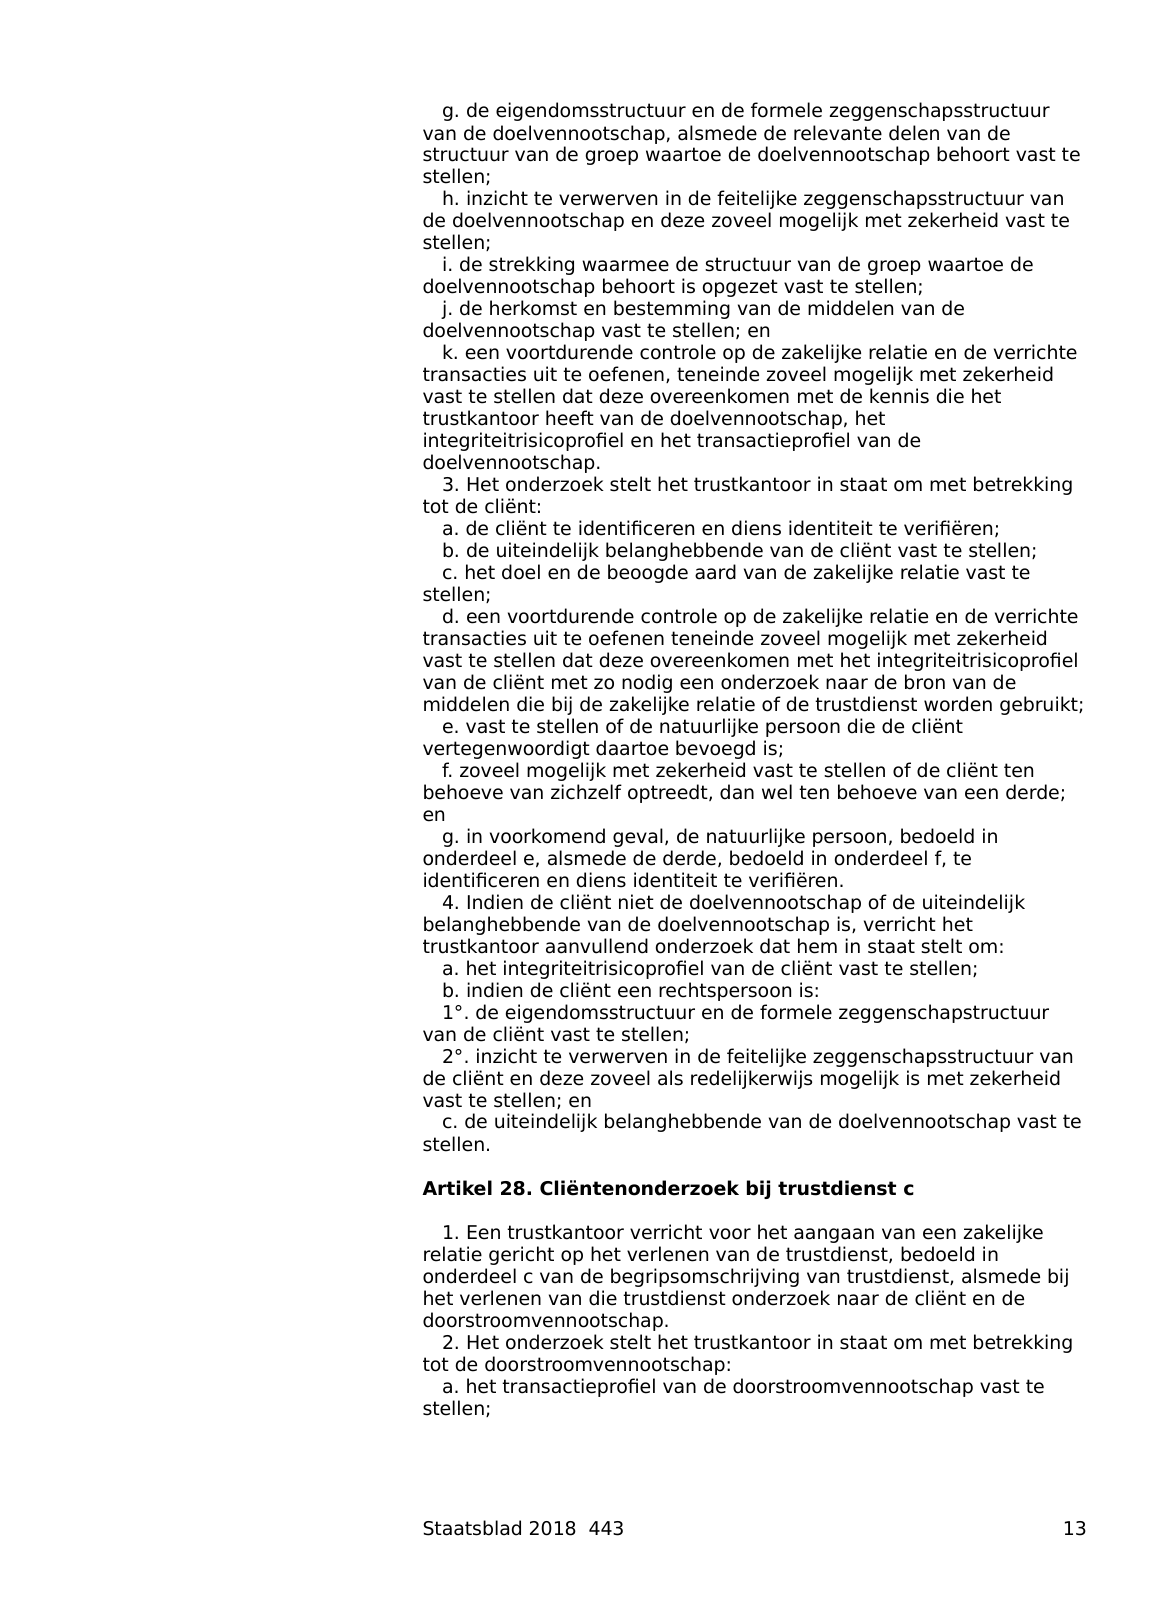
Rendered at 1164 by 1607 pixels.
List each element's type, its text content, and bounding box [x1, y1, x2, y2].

text c. het doel en de beoogde aard van de zakelijke relatie vast te stellen; [422, 562, 1087, 606]
text 1°. de eigendomsstructuur en de formele zeggenschapstructuur van de cliënt vast te stellen; [422, 1002, 1087, 1046]
text g. in voorkomend geval, de natuurlijke persoon, bedoeld in onderdeel e, alsmede de derde, bedoeld in onderdeel f, te identificeren en diens identiteit te verifiëren. [422, 826, 1087, 892]
text k. een voortdurende controle op de zakelijke relatie en de verrichte transacties uit te oefenen, teneinde zoveel mogelijk met zekerheid vast te stellen dat deze overeenkomen met de kennis die het trustkantoor heeft van de doelvennootschap, het integriteitrisicoprofiel en het transactieprofiel van de doelvennootschap. [422, 342, 1087, 474]
text b. indien de cliënt een rechtspersoon is: [422, 979, 1087, 1002]
text b. de uiteindelijk belanghebbende van de cliënt vast te stellen; [422, 540, 1087, 562]
text f. zoveel mogelijk met zekerheid vast te stellen of de cliënt ten behoeve van zichzelf optreedt, dan wel ten behoeve van een derde; en [422, 760, 1087, 826]
text e. vast te stellen of de natuurlijke persoon die de cliënt vertegenwoordigt daartoe bevoegd is; [422, 716, 1087, 760]
text 2. Het onderzoek stelt het trustkantoor in staat om met betrekking tot de doorstroomvennootschap: [422, 1332, 1087, 1376]
text a. het transactieprofiel van de doorstroomvennootschap vast te stellen; [422, 1376, 1087, 1419]
text 1. Een trustkantoor verricht voor het aangaan van een zakelijke relatie gericht op het verlenen van de trustdienst, bedoeld in onderdeel c van de begripsomschrijving van trustdienst, alsmede bij het verlenen van die trustdienst onderzoek naar de cliënt en de doorstroomvennootschap. [422, 1222, 1087, 1332]
text j. de herkomst en bestemming van de middelen van de doelvennootschap vast te stellen; en [422, 298, 1087, 342]
text c. de uiteindelijk belanghebbende van de doelvennootschap vast te stellen. [422, 1111, 1087, 1155]
text d. een voortdurende controle op de zakelijke relatie en de verrichte transacties uit te oefenen teneinde zoveel mogelijk met zekerheid vast te stellen dat deze overeenkomen met het integriteitrisicoprofiel van de cliënt met zo nodig een onderzoek naar de bron van de middelen die bij de zakelijke relatie of de trustdienst worden gebruikt; [422, 606, 1087, 716]
text i. de strekking waarmee de structuur van de groep waartoe de doelvennootschap behoort is opgezet vast te stellen; [422, 254, 1087, 298]
text h. inzicht te verwerven in de feitelijke zeggenschapsstructuur van de doelvennootschap en deze zoveel mogelijk met zekerheid vast te stellen; [422, 188, 1087, 254]
text a. de cliënt te identificeren en diens identiteit te verifiëren; [422, 518, 1087, 540]
text 3. Het onderzoek stelt het trustkantoor in staat om met betrekking tot de cliënt: [422, 474, 1087, 518]
subtitle Artikel 28. Cliëntenonderzoek bij trustdienst c [422, 1178, 1087, 1199]
text 2°. inzicht te verwerven in de feitelijke zeggenschapsstructuur van de cliënt en deze zoveel als redelijkerwijs mogelijk is met zekerheid vast te stellen; en [422, 1046, 1087, 1111]
text 4. Indien de cliënt niet de doelvennootschap of de uiteindelijk belanghebbende van de doelvennootschap is, verricht het trustkantoor aanvullend onderzoek dat hem in staat stelt om: [422, 892, 1087, 958]
text a. het integriteitrisicoprofiel van de cliënt vast te stellen; [422, 958, 1087, 979]
text g. de eigendomsstructuur en de formele zeggenschapsstructuur van de doelvennootschap, alsmede de relevante delen van de structuur van de groep waartoe de doelvennootschap behoort vast te stellen; [422, 100, 1087, 188]
